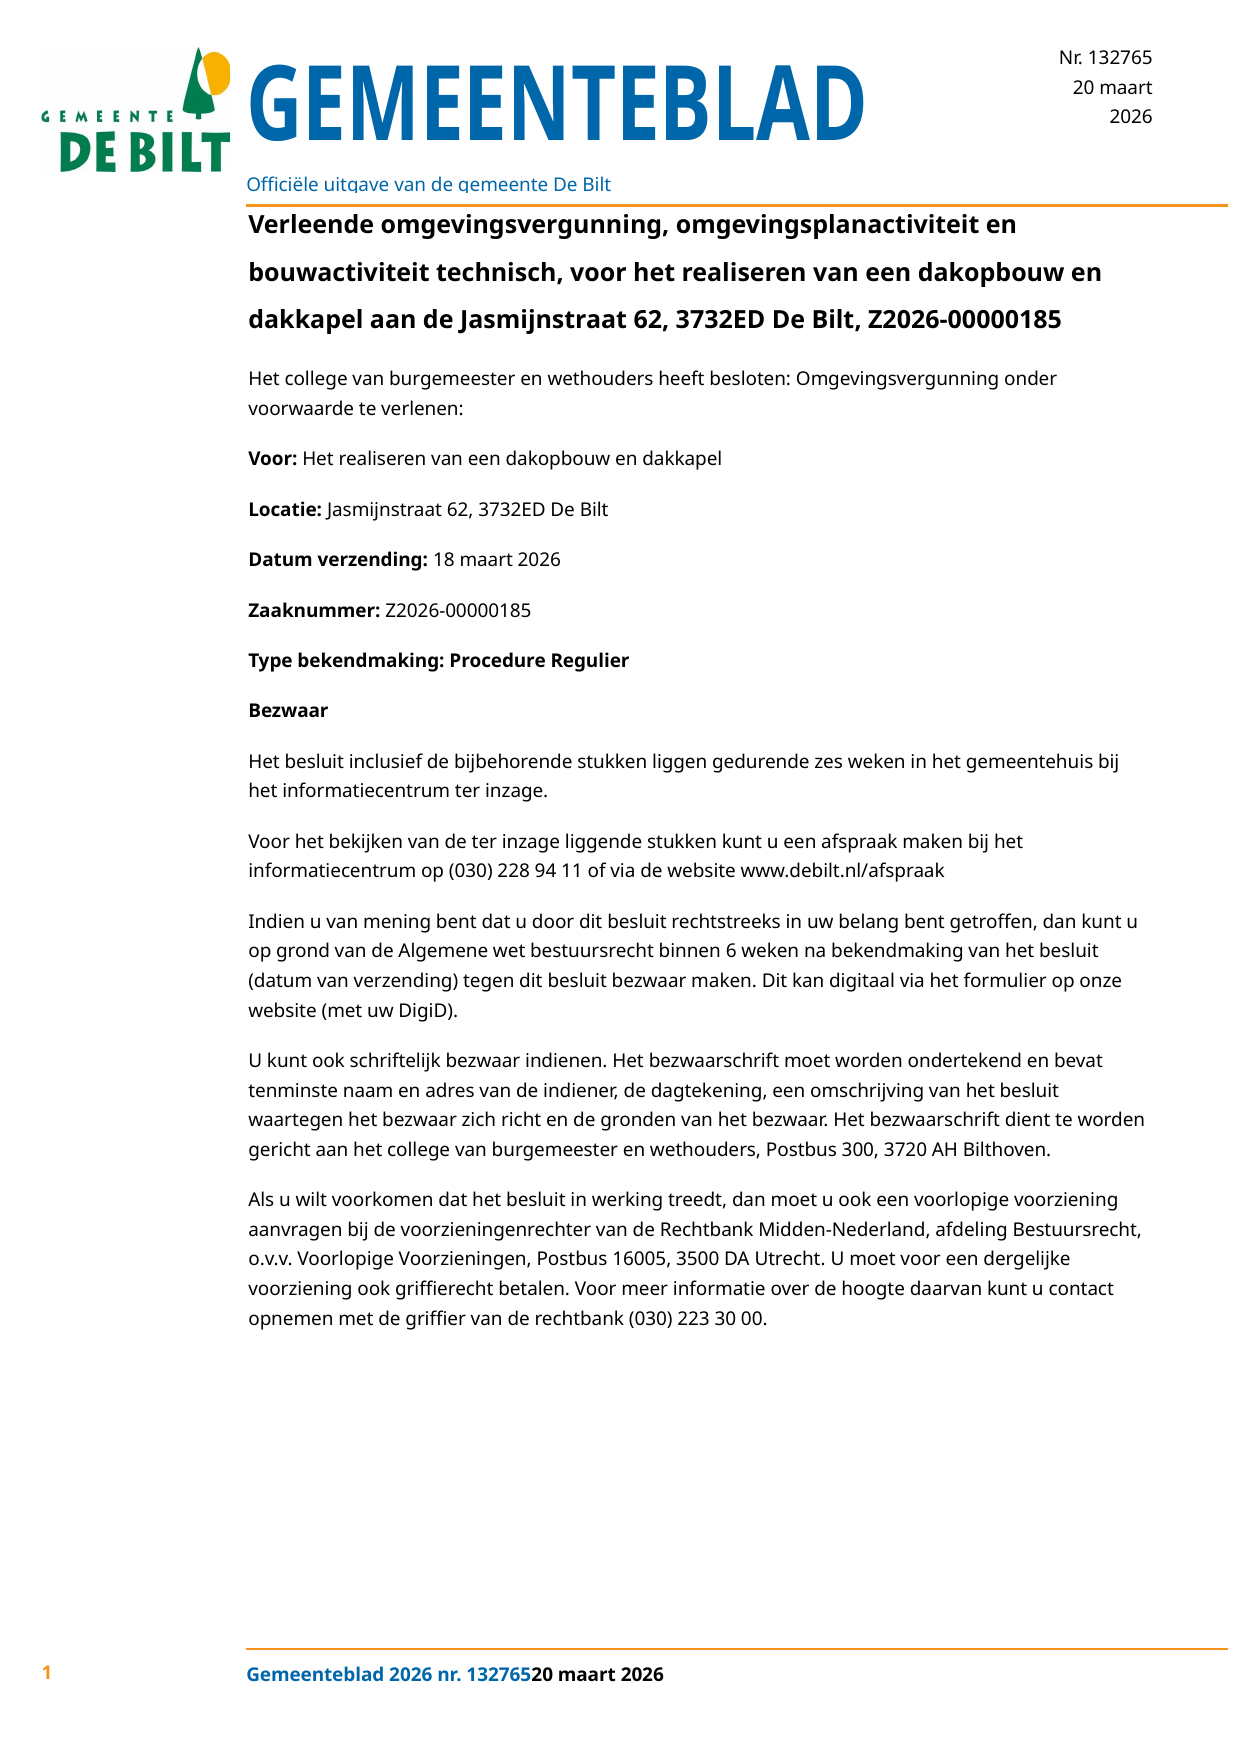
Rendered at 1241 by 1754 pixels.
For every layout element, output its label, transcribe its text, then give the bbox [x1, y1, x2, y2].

text Type bekendmaking: Procedure Regulier [248, 647, 1152, 673]
text Bezwaar [248, 698, 1152, 723]
text Het besluit inclusief de bijbehorende stukken liggen gedurende zes weken in het gemeentehuis bij het informatiecentrum ter inzage. [248, 748, 1152, 803]
text Het college van burgemeester en wethouders heeft besloten: Omgevingsvergunning onder voorwaarde te verlenen: [248, 366, 1152, 421]
text U kunt ook schriftelijk bezwaar indienen. Het bezwaarschrift moet worden ondertekend en bevat tenminste naam en adres van de indiener, de dagtekening, een omschrijving van het besluit waartegen het bezwaar zich richt en de gronden van het bezwaar. Het bezwaarschrift dient te worden gericht aan het college van burgemeester en wethouders, Postbus 300, 3720 AH Bilthoven. [248, 1047, 1152, 1162]
text Datum verzending: 18 maart 2026 [248, 546, 1152, 572]
text Zaaknummer: Z2026-00000185 [248, 597, 1152, 622]
text Verleende omgevingsvergunning, omgevingsplanactiviteit en bouwactiviteit technisch, voor het realiseren van een dakopbouw en dakkapel aan de Jasmijnstraat 62, 3732ED De Bilt, Z2026-00000185 [248, 207, 1152, 336]
text Indien u van mening bent dat u door dit besluit rechtstreeks in uw belang bent getroffen, dan kunt u op grond van de Algemene wet bestuursrecht binnen 6 weken na bekendmaking van het besluit (datum van verzending) tegen dit besluit bezwaar maken. Dit kan digitaal via het formulier op onze website (met uw DigiD). [248, 908, 1152, 1022]
text Als u wilt voorkomen dat het besluit in werking treedt, dan moet u ook een voorlopige voorziening aanvragen bij de voorzieningenrechter van de Rechtbank Midden-Nederland, afdeling Bestuursrecht, o.v.v. Voorlopige Voorzieningen, Postbus 16005, 3500 DA Utrecht. U moet voor een dergelijke voorziening ook griffierecht betalen. Voor meer informatie over de hoogte daarvan kunt u contact opnemen met de griffier van de rechtbank (030) 223 30 00. [248, 1186, 1152, 1330]
picture [41, 47, 231, 172]
text Voor het bekijken van de ter inzage liggende stukken kunt u een afspraak maken bij het informatiecentrum op (030) 228 94 11 of via de website www.debilt.nl/afspraak [248, 828, 1152, 883]
text Voor: Het realiseren van een dakopbouw en dakkapel [248, 446, 1152, 471]
text Locatie: Jasmijnstraat 62, 3732ED De Bilt [248, 496, 1152, 522]
